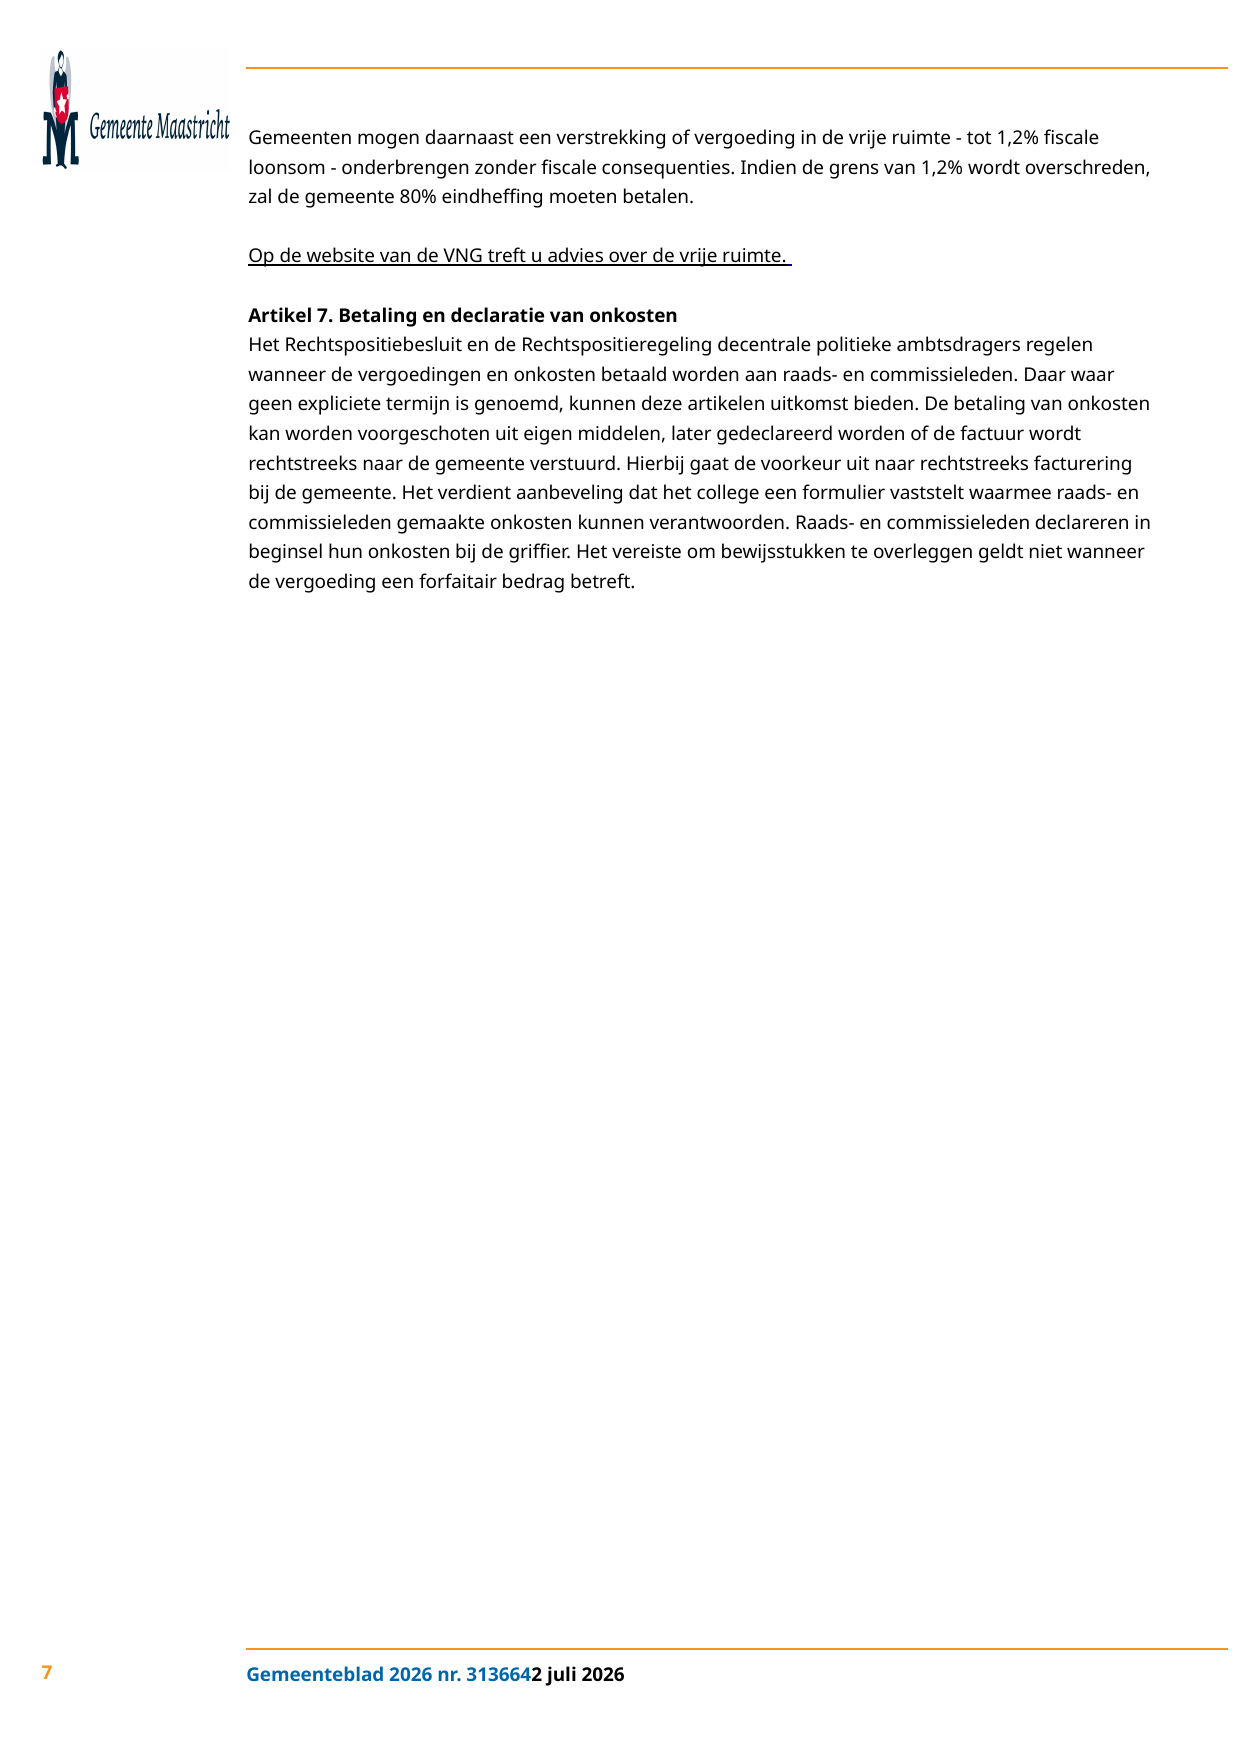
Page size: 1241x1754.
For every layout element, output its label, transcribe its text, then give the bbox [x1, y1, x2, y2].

text Gemeenten mogen daarnaast een verstrekking of vergoeding in de vrije ruimte - tot 1,2% fiscale loonsom - onderbrengen zonder fiscale consequenties. Indien de grens van 1,2% wordt overschreden, zal de gemeente 80% eindheffing moeten betalen. [248, 124, 1152, 209]
picture [41, 47, 231, 172]
text Het Rechtspositiebesluit en de Rechtspositieregeling decentrale politieke ambtsdragers regelen wanneer de vergoedingen en onkosten betaald worden aan raads- en commissieleden. Daar waar geen expliciete termijn is genoemd, kunnen deze artikelen uitkomst bieden. De betaling van onkosten kan worden voorgeschoten uit eigen middelen, later gedeclareerd worden of de factuur wordt rechtstreeks naar de gemeente verstuurd. Hierbij gaat de voorkeur uit naar rechtstreeks facturering bij de gemeente. Het verdient aanbeveling dat het college een formulier vaststelt waarmee raads- en commissieleden gemaakte onkosten kunnen verantwoorden. Raads- en commissieleden declareren in beginsel hun onkosten bij de griffier. Het vereiste om bewijsstukken te overleggen geldt niet wanneer de vergoeding een forfaitair bedrag betreft. [248, 331, 1152, 594]
text Artikel 7. Betaling en declaratie van onkosten [248, 302, 1152, 328]
text Op de website van de VNG treft u advies over de vrije ruimte. [248, 243, 1152, 268]
